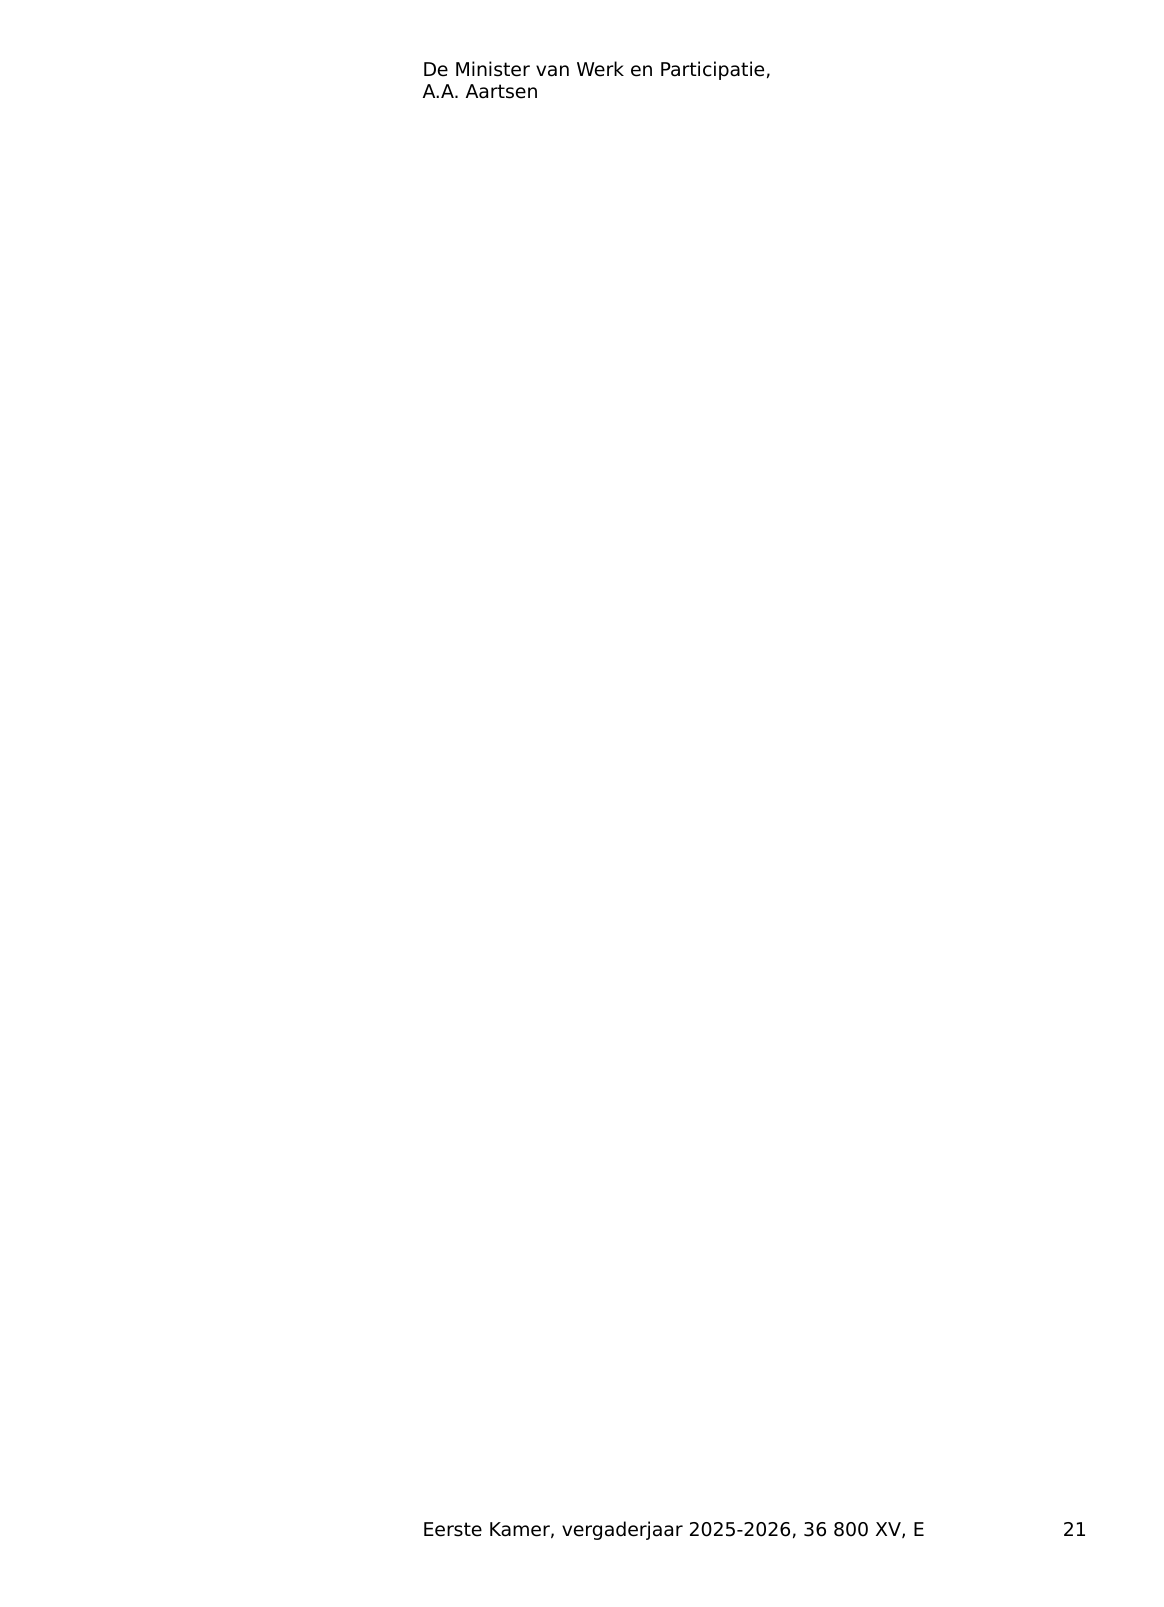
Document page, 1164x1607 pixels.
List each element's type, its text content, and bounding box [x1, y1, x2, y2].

text De Minister van Werk en Participatie, A.A. Aartsen [422, 59, 1087, 103]
